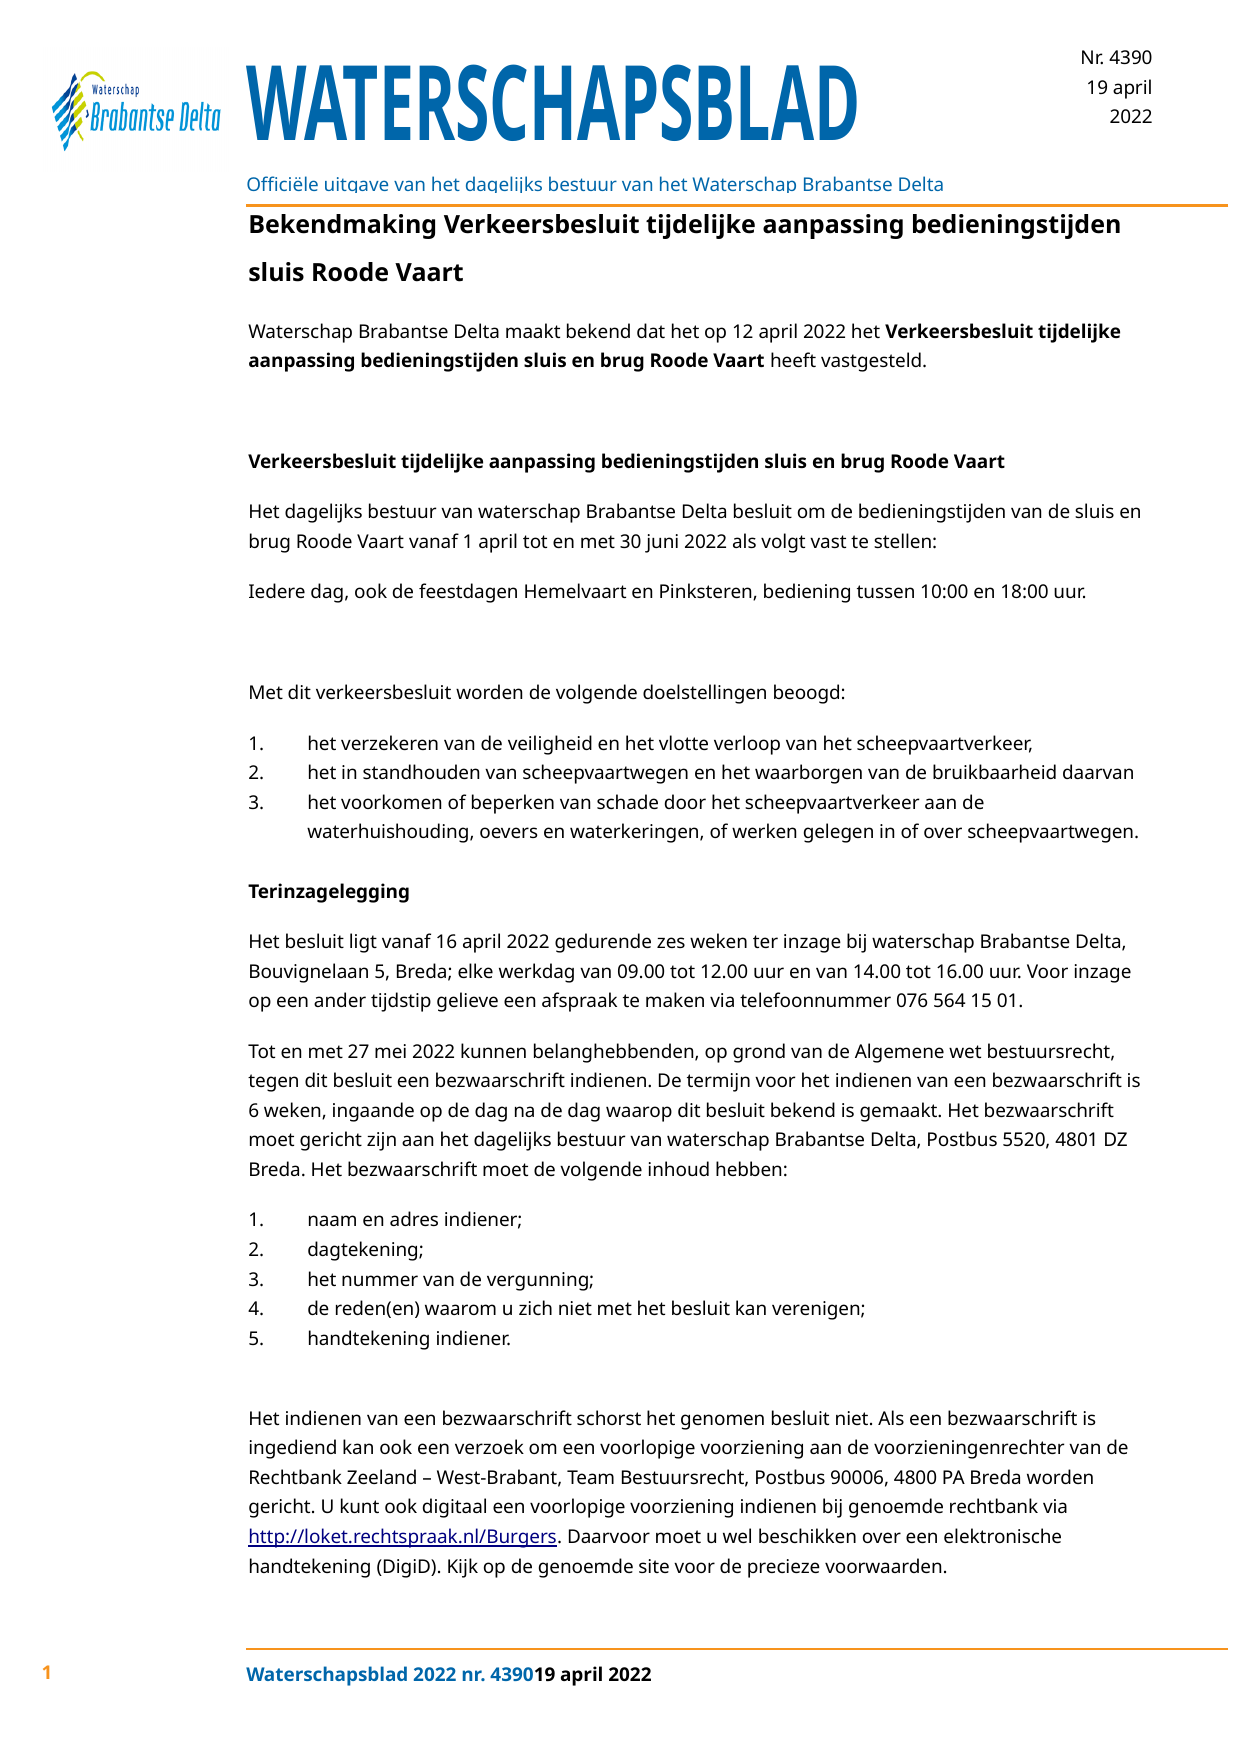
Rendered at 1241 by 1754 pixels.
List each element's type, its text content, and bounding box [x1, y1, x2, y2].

text Terinzagelegging [248, 878, 1152, 904]
list het nummer van de vergunning; [248, 1266, 1152, 1292]
list het verzekeren van de veiligheid en het vlotte verloop van het scheepvaartverkeer, [248, 730, 1152, 756]
picture [41, 47, 231, 172]
list dagtekening; [248, 1236, 1152, 1262]
list de reden(en) waarom u zich niet met het besluit kan verenigen; [248, 1295, 1152, 1321]
text Waterschap Brabantse Delta maakt bekend dat het op 12 april 2022 het Verkeersbesluit tijdelijke aanpassing bedieningstijden sluis en brug Roode Vaart heeft vastgesteld. [248, 318, 1152, 373]
text Het dagelijks bestuur van waterschap Brabantse Delta besluit om de bedieningstijden van de sluis en brug Roode Vaart vanaf 1 april tot en met 30 juni 2022 als volgt vast te stellen: [248, 499, 1152, 554]
list handtekening indiener. [248, 1325, 1152, 1351]
text Tot en met 27 mei 2022 kunnen belanghebbenden, op grond van de Algemene wet bestuursrecht, tegen dit besluit een bezwaarschrift indienen. De termijn voor het indienen van een bezwaarschrift is 6 weken, ingaande op de dag na de dag waarop dit besluit bekend is gemaakt. Het bezwaarschrift moet gericht zijn aan het dagelijks bestuur van waterschap Brabantse Delta, Postbus 5520, 4801 DZ Breda. Het bezwaarschrift moet de volgende inhoud hebben: [248, 1038, 1152, 1182]
text Het besluit ligt vanaf 16 april 2022 gedurende zes weken ter inzage bij waterschap Brabantse Delta, Bouvignelaan 5, Breda; elke werkdag van 09.00 tot 12.00 uur en van 14.00 tot 16.00 uur. Voor inzage op een ander tijdstip gelieve een afspraak te maken via telefoonnummer 076 564 15 01. [248, 928, 1152, 1013]
list naam en adres indiener; [248, 1207, 1152, 1232]
text Iedere dag, ook de feestdagen Hemelvaart en Pinksteren, bediening tussen 10:00 en 18:00 uur. [248, 579, 1152, 604]
text Met dit verkeersbesluit worden de volgende doelstellingen beoogd: [248, 679, 1152, 705]
text Bekendmaking Verkeersbesluit tijdelijke aanpassing bedieningstijden sluis Roode Vaart [248, 207, 1152, 288]
list het voorkomen of beperken van schade door het scheepvaartverkeer aan de waterhuishouding, oevers en waterkeringen, of werken gelegen in of over scheepvaartwegen. [248, 789, 1152, 844]
list het in standhouden van scheepvaartwegen en het waarborgen van de bruikbaarheid daarvan [248, 759, 1152, 785]
text Verkeersbesluit tijdelijke aanpassing bedieningstijden sluis en brug Roode Vaart [248, 448, 1152, 474]
text Het indienen van een bezwaarschrift schorst het genomen besluit niet. Als een bezwaarschrift is ingediend kan ook een verzoek om een voorlopige voorziening aan de voorzieningenrechter van de Rechtbank Zeeland – West-Brabant, Team Bestuursrecht, Postbus 90006, 4800 PA Breda worden gericht. U kunt ook digitaal een voorlopige voorziening indienen bij genoemde rechtbank via http://loket.rechtspraak.nl/Burgers. Daarvoor moet u wel beschikken over een elektronische handtekening (DigiD). Kijk op de genoemde site voor de precieze voorwaarden. [248, 1405, 1152, 1579]
